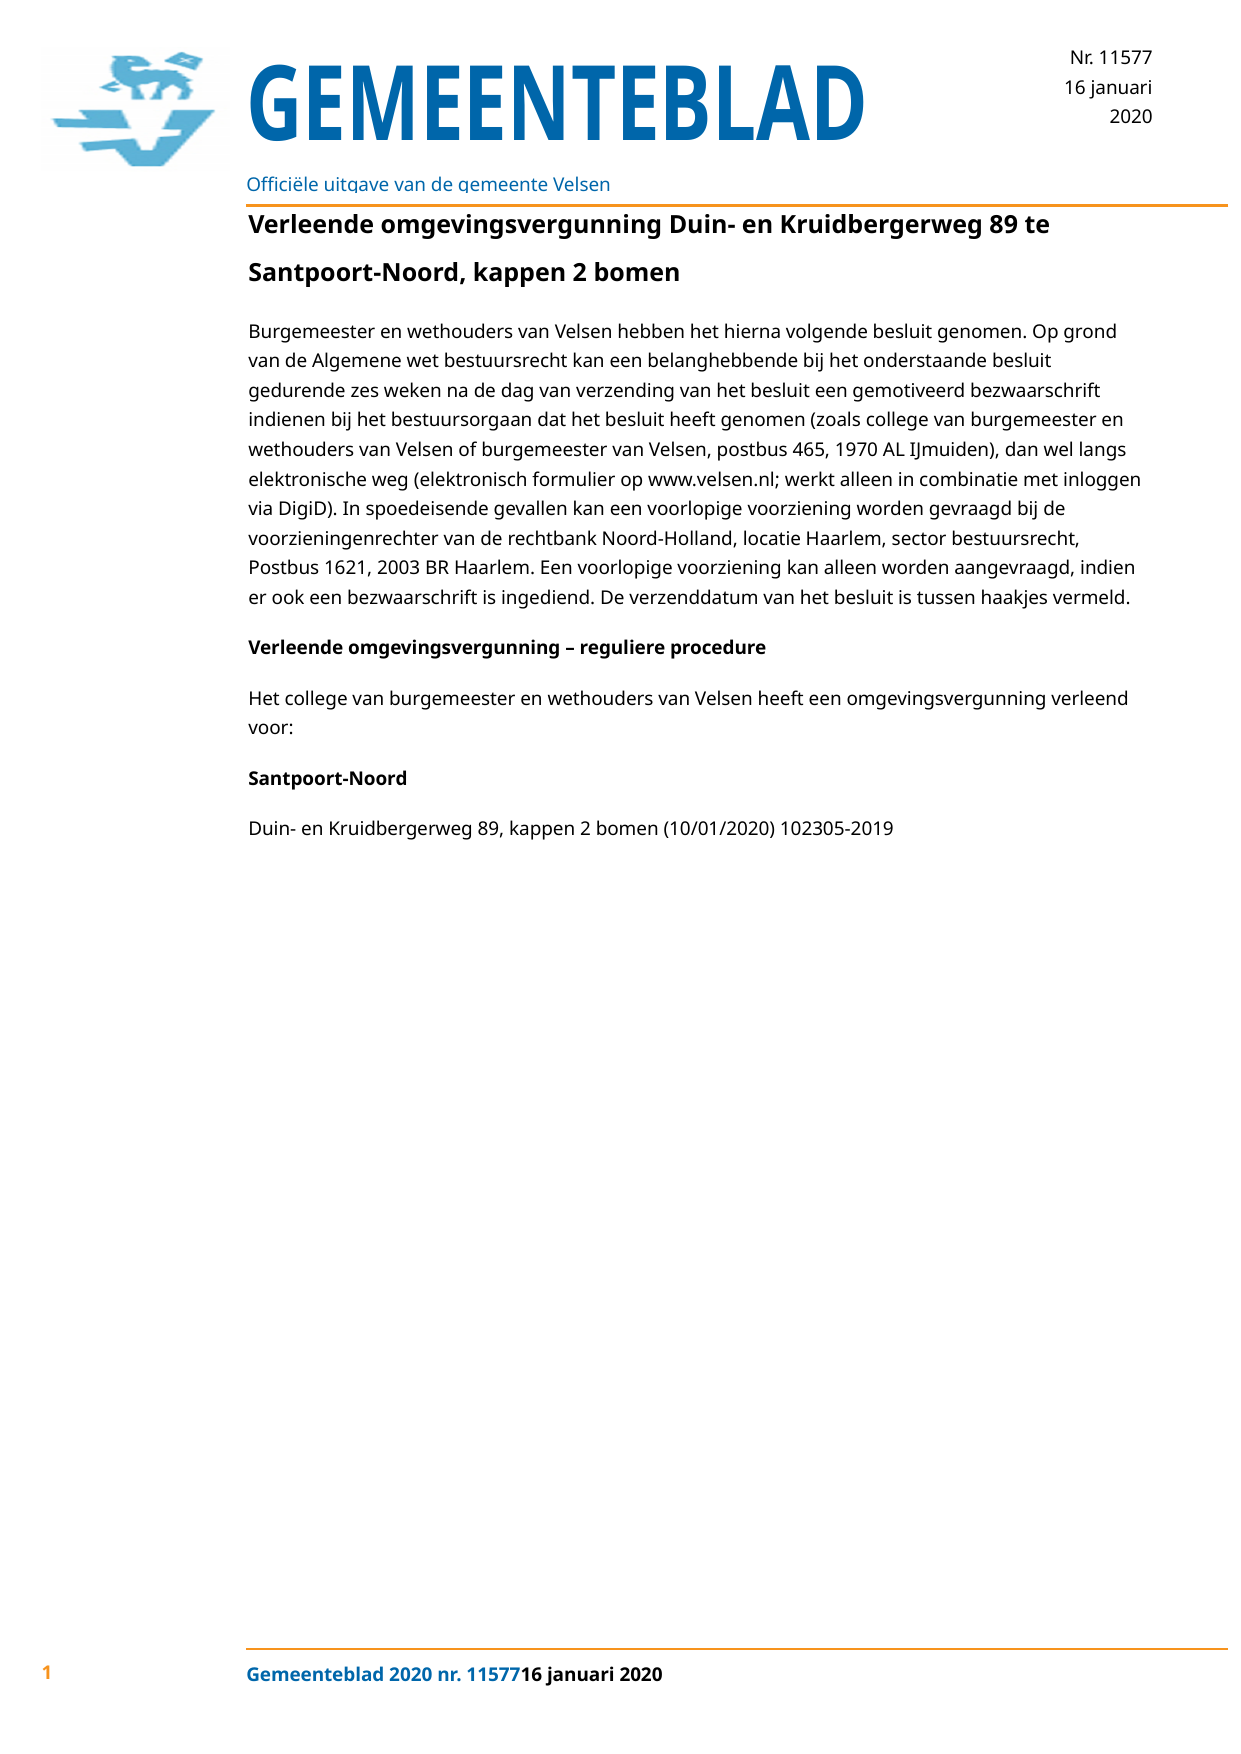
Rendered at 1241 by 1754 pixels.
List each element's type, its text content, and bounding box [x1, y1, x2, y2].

text Verleende omgevingsvergunning Duin- en Kruidbergerweg 89 te Santpoort-Noord, kappen 2 bomen [248, 207, 1152, 288]
text Duin- en Kruidbergerweg 89, kappen 2 bomen (10/01/2020) 102305-2019 [248, 815, 1152, 841]
text Het college van burgemeester en wethouders van Velsen heeft een omgevingsvergunning verleend voor: [248, 685, 1152, 740]
text Santpoort-Noord [248, 765, 1152, 791]
text Verleende omgevingsvergunning – reguliere procedure [248, 634, 1152, 660]
picture [41, 47, 231, 172]
text Burgemeester en wethouders van Velsen hebben het hierna volgende besluit genomen. Op grond van de Algemene wet bestuursrecht kan een belanghebbende bij het onderstaande besluit gedurende zes weken na de dag van verzending van het besluit een gemotiveerd bezwaarschrift indienen bij het bestuursorgaan dat het besluit heeft genomen (zoals college van burgemeester en wethouders van Velsen of burgemeester van Velsen, postbus 465, 1970 AL IJmuiden), dan wel langs elektronische weg (elektronisch formulier op www.velsen.nl; werkt alleen in combinatie met inloggen via DigiD). In spoedeisende gevallen kan een voorlopige voorziening worden gevraagd bij de voorzieningenrechter van de rechtbank Noord-Holland, locatie Haarlem, sector bestuursrecht, Postbus 1621, 2003 BR Haarlem. Een voorlopige voorziening kan alleen worden aangevraagd, indien er ook een bezwaarschrift is ingediend. De verzenddatum van het besluit is tussen haakjes vermeld. [248, 318, 1152, 610]
